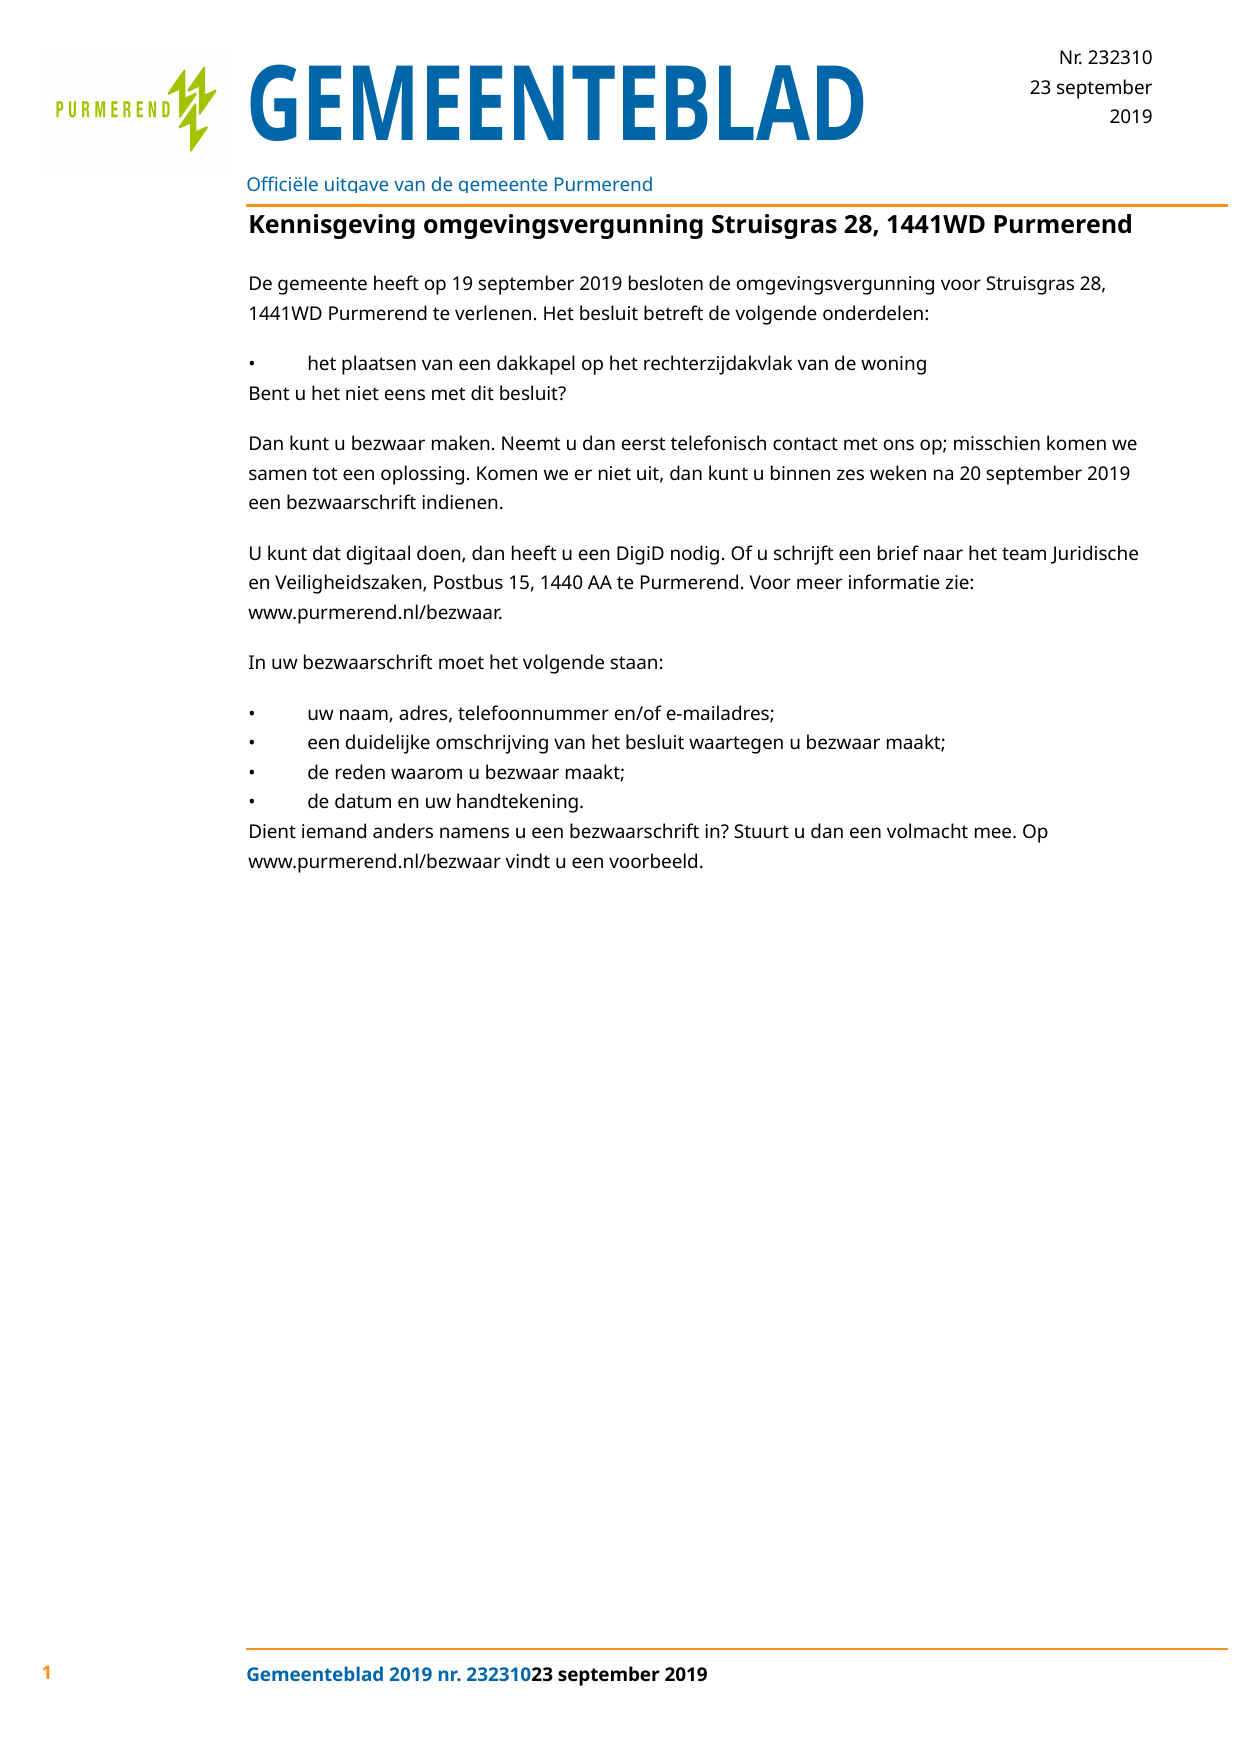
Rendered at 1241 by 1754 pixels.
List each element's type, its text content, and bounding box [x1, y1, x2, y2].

text Dan kunt u bezwaar maken. Neemt u dan eerst telefonisch contact met ons op; misschien komen we samen tot een oplossing. Komen we er niet uit, dan kunt u binnen zes weken na 20 september 2019 een bezwaarschrift indienen. [248, 430, 1152, 515]
list de datum en uw handtekening. [248, 789, 1152, 814]
text In uw bezwaarschrift moet het volgende staan: [248, 649, 1152, 675]
text U kunt dat digitaal doen, dan heeft u een DigiD nodig. Of u schrijft een brief naar het team Juridische en Veiligheidszaken, Postbus 15, 1440 AA te Purmerend. Voor meer informatie zie: www.purmerend.nl/bezwaar. [248, 540, 1152, 625]
picture [41, 47, 231, 172]
text Bent u het niet eens met dit besluit? [248, 380, 1152, 406]
text De gemeente heeft op 19 september 2019 besloten de omgevingsvergunning voor Struisgras 28, 1441WD Purmerend te verlenen. Het besluit betreft de volgende onderdelen: [248, 270, 1152, 326]
text Dient iemand anders namens u een bezwaarschrift in? Stuurt u dan een volmacht mee. Op www.purmerend.nl/bezwaar vindt u een voorbeeld. [248, 818, 1152, 873]
list het plaatsen van een dakkapel op het rechterzijdakvlak van de woning [248, 350, 1152, 376]
list uw naam, adres, telefoonnummer en/of e-mailadres; [248, 700, 1152, 726]
list de reden waarom u bezwaar maakt; [248, 759, 1152, 785]
text Kennisgeving omgevingsvergunning Struisgras 28, 1441WD Purmerend [248, 207, 1152, 241]
list een duidelijke omschrijving van het besluit waartegen u bezwaar maakt; [248, 729, 1152, 755]
